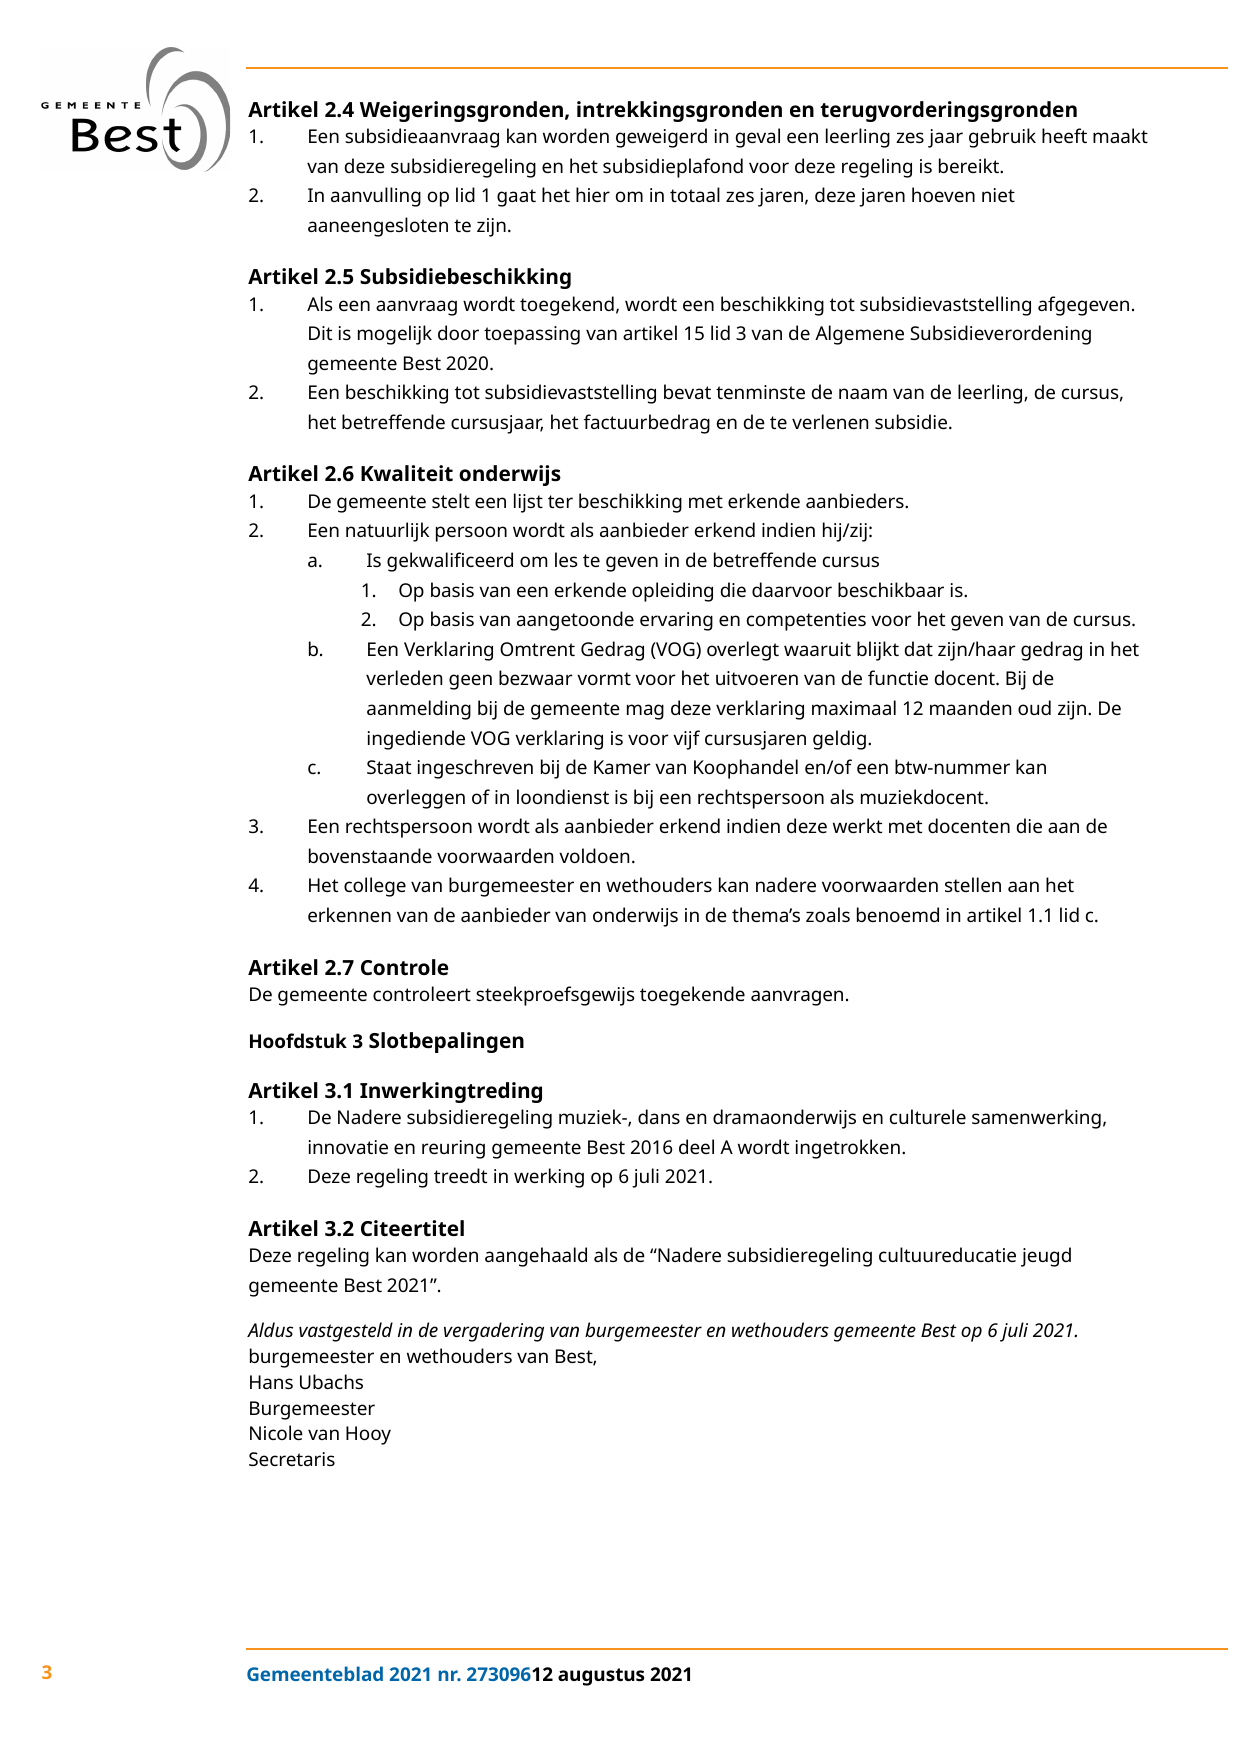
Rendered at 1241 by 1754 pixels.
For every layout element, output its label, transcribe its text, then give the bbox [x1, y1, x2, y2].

list Op basis van aangetoonde ervaring en competenties voor het geven van de cursus. [361, 606, 1152, 632]
list In aanvulling op lid 1 gaat het hier om in totaal zes jaren, deze jaren hoeven niet aaneengesloten te zijn. [248, 182, 1152, 238]
text burgemeester en wethouders van Best, [248, 1343, 1152, 1369]
picture [41, 47, 231, 172]
list Een natuurlijk persoon wordt als aanbieder erkend indien hij/zij: [248, 518, 1152, 543]
text Nicole van Hooy [248, 1421, 1152, 1446]
list Op basis van een erkende opleiding die daarvoor beschikbaar is. [361, 577, 1152, 602]
list Een Verklaring Omtrent Gedrag (VOG) overlegt waaruit blijkt dat zijn/haar gedrag in het verleden geen bezwaar vormt voor het uitvoeren van de functie docent. Bij de aanmelding bij de gemeente mag deze verklaring maximaal 12 maanden oud zijn. De ingediende VOG verklaring is voor vijf cursusjaren geldig. [307, 636, 1152, 750]
text Artikel 2.4 Weigeringsgronden, intrekkingsgronden en terugvorderingsgronden [248, 95, 1152, 123]
text Artikel 2.6 Kwaliteit onderwijs [248, 459, 1152, 488]
list De Nadere subsidieregeling muziek-, dans en dramaonderwijs en culturele samenwerking, innovatie en reuring gemeente Best 2016 deel A wordt ingetrokken. [248, 1104, 1152, 1160]
text De gemeente controleert steekproefsgewijs toegekende aanvragen. [248, 981, 1152, 1007]
text Artikel 3.2 Citeertitel [248, 1214, 1152, 1242]
list Een beschikking tot subsidievaststelling bevat tenminste de naam van de leerling, de cursus, het betreffende cursusjaar, het factuurbedrag en de te verlenen subsidie. [248, 379, 1152, 435]
list Is gekwalificeerd om les te geven in de betreffende cursus [307, 547, 1152, 573]
list Het college van burgemeester en wethouders kan nadere voorwaarden stellen aan het erkennen van de aanbieder van onderwijs in de thema’s zoals benoemd in artikel 1.1 lid c. [248, 873, 1152, 928]
text Artikel 3.1 Inwerkingtreding [248, 1076, 1152, 1104]
list Als een aanvraag wordt toegekend, wordt een beschikking tot subsidievaststelling afgegeven. Dit is mogelijk door toepassing van artikel 15 lid 3 van de Algemene Subsidieverordening gemeente Best 2020. [248, 291, 1152, 376]
list Een subsidieaanvraag kan worden geweigerd in geval een leerling zes jaar gebruik heeft maakt van deze subsidieregeling en het subsidieplafond voor deze regeling is bereikt. [248, 123, 1152, 178]
list De gemeente stelt een lijst ter beschikking met erkende aanbieders. [248, 488, 1152, 514]
text Hans Ubachs [248, 1369, 1152, 1395]
text Aldus vastgesteld in de vergadering van burgemeester en wethouders gemeente Best op 6 juli 2021. [248, 1318, 1152, 1343]
text Secretaris [248, 1446, 1152, 1472]
text Artikel 2.5 Subsidiebeschikking [248, 262, 1152, 291]
list Staat ingeschreven bij de Kamer van Koophandel en/of een btw-nummer kan overleggen of in loondienst is bij een rechtspersoon als muziekdocent. [307, 754, 1152, 809]
text Hoofdstuk 3 Slotbepalingen [248, 1027, 1152, 1055]
text Artikel 2.7 Controle [248, 953, 1152, 981]
text Burgemeester [248, 1395, 1152, 1421]
text Deze regeling kan worden aangehaald als de “Nadere subsidieregeling cultuureducatie jeugd gemeente Best 2021”. [248, 1242, 1152, 1298]
list Deze regeling treedt in werking op 6 juli 2021. [248, 1163, 1152, 1189]
list Een rechtspersoon wordt als aanbieder erkend indien deze werkt met docenten die aan de bovenstaande voorwaarden voldoen. [248, 813, 1152, 869]
